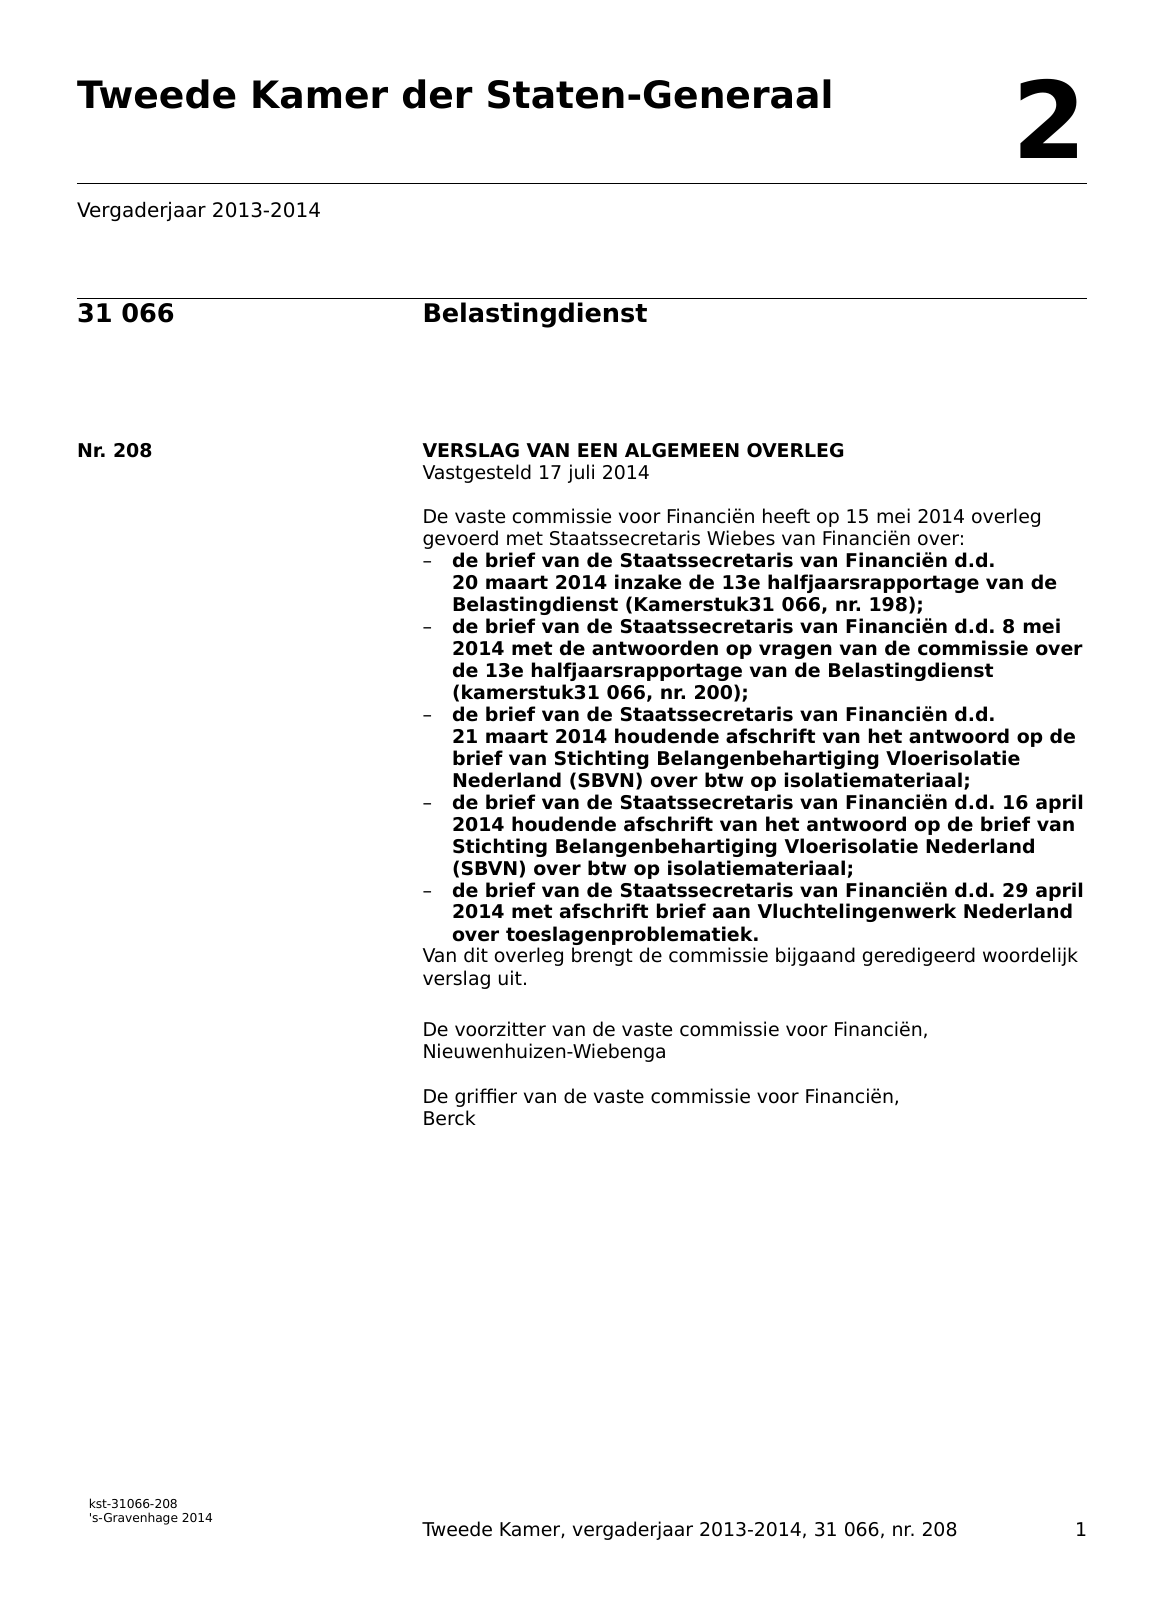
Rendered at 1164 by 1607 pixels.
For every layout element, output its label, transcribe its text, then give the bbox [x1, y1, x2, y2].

text De griffier van de vaste commissie voor Financiën, Berck [422, 1086, 1087, 1129]
subtitle Nr. 208 VERSLAG VAN EEN ALGEMEEN OVERLEG [77, 440, 1087, 462]
text Van dit overleg brengt de commissie bijgaand geredigeerd woordelijk verslag uit. [422, 945, 1087, 989]
text Vastgesteld 17 juli 2014 [422, 462, 1087, 484]
text kst-31066-208 [88, 1497, 323, 1511]
table_header Tweede Kamer der Staten-Generaal [77, 59, 886, 183]
text De voorzitter van de vaste commissie voor Financiën, Nieuwenhuizen-Wiebenga [422, 1019, 1087, 1063]
text – de brief van de Staatssecretaris van Financiën d.d. 20 maart 2014 inzake de 13e halfjaarsrapportage van de Belastingdienst (Kamerstuk31 066, nr. 198); [422, 550, 1087, 616]
text – de brief van de Staatssecretaris van Financiën d.d. 16 april 2014 houdende afschrift van het antwoord op de brief van Stichting Belangenbehartiging Vloerisolatie Nederland (SBVN) over btw op isolatiemateriaal; [422, 792, 1087, 879]
subtitle 31 066 Belastingdienst [77, 299, 1087, 329]
text De vaste commissie voor Financiën heeft op 15 mei 2014 overleg gevoerd met Staatssecretaris Wiebes van Financiën over: [422, 506, 1087, 550]
text – de brief van de Staatssecretaris van Financiën d.d. 8 mei 2014 met de antwoorden op vragen van de commissie over de 13e halfjaarsrapportage van de Belastingdienst (kamerstuk31 066, nr. 200); [422, 616, 1087, 704]
table_header 2 [886, 59, 1087, 183]
text – de brief van de Staatssecretaris van Financiën d.d. 21 maart 2014 houdende afschrift van het antwoord op de brief van Stichting Belangenbehartiging Vloerisolatie Nederland (SBVN) over btw op isolatiemateriaal; [422, 704, 1087, 792]
table_cell Vergaderjaar 2013-2014 [77, 184, 1087, 298]
text – de brief van de Staatssecretaris van Financiën d.d. 29 april 2014 met afschrift brief aan Vluchtelingenwerk Nederland over toeslagenproblematiek. [422, 879, 1087, 945]
text 's-Gravenhage 2014 [88, 1511, 323, 1525]
